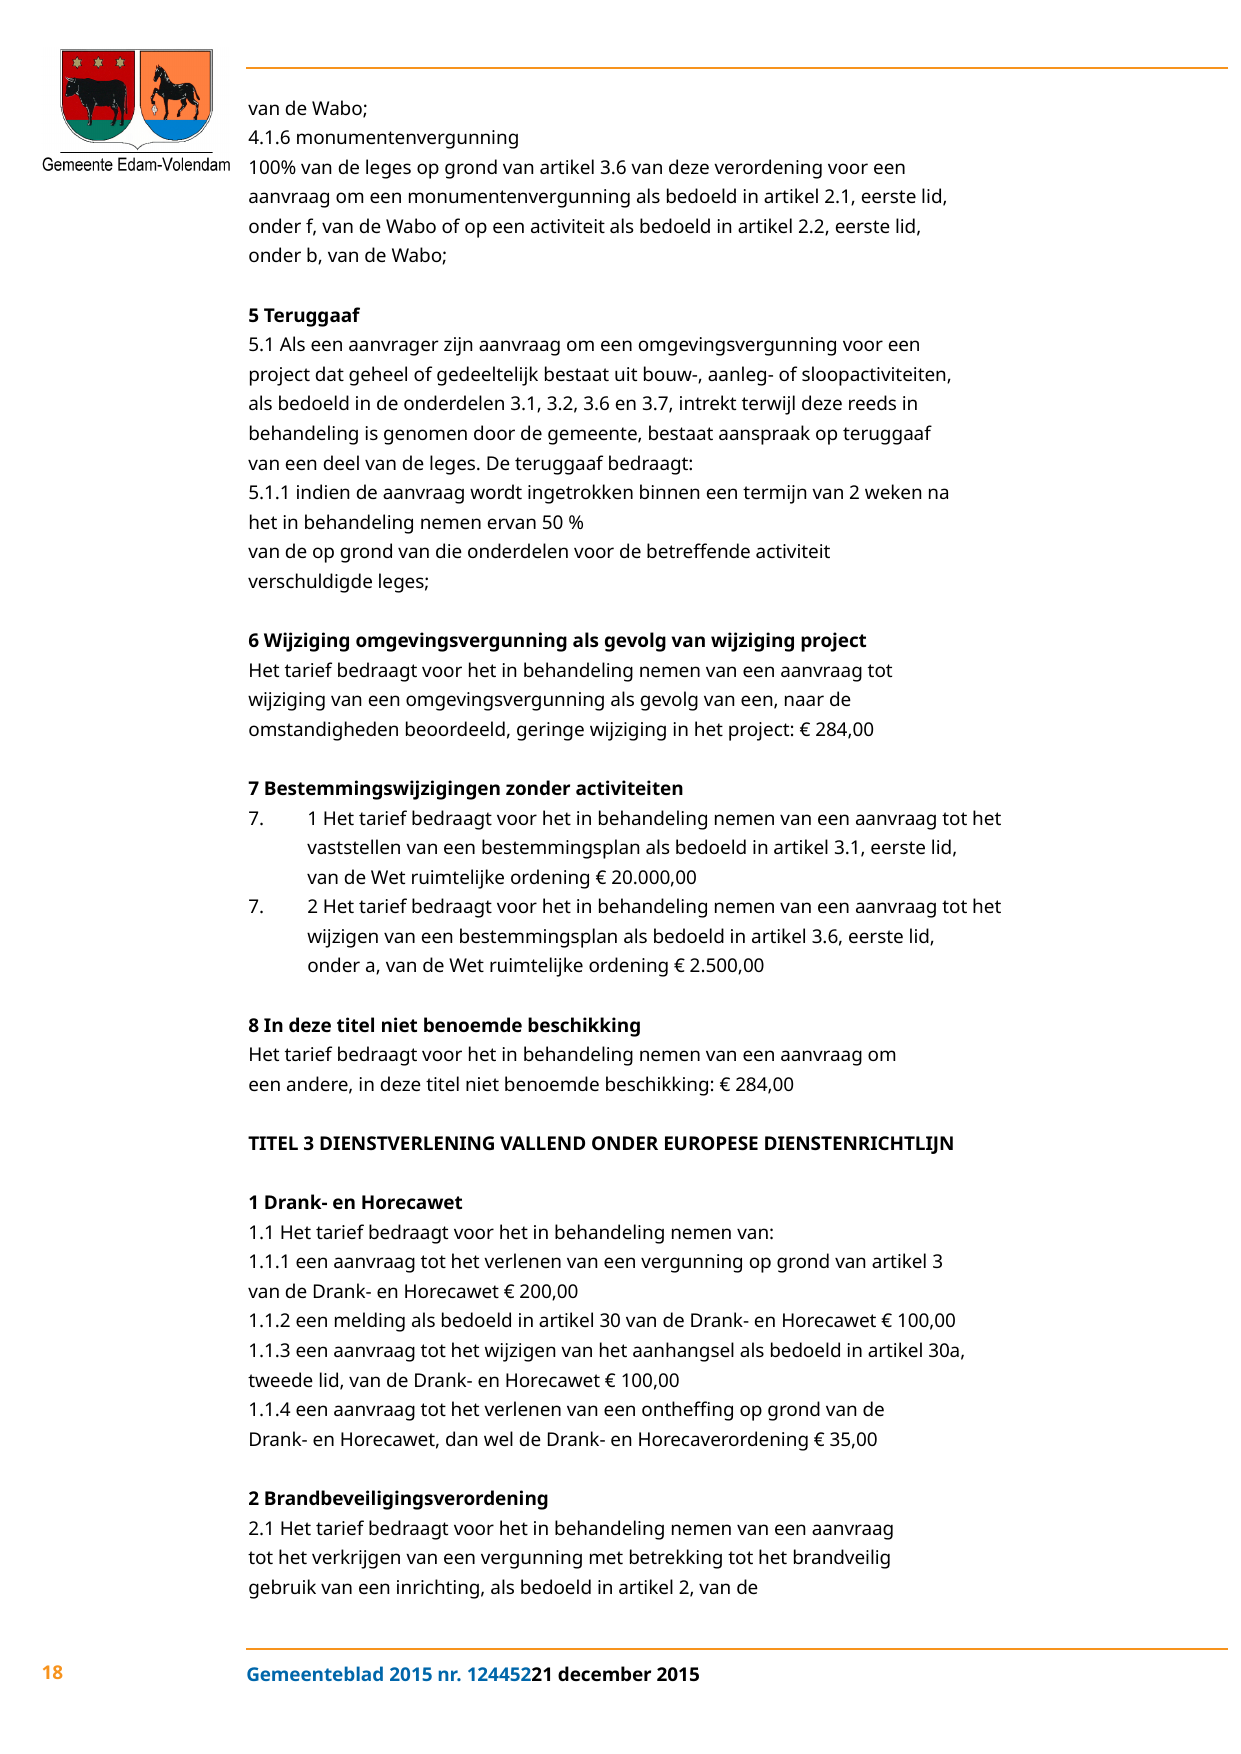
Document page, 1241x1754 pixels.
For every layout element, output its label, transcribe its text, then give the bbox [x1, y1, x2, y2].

text behandeling is genomen door de gemeente, bestaat aanspraak op teruggaaf [248, 420, 1152, 446]
text van de Wabo; [248, 95, 1152, 121]
list onder a, van de Wet ruimtelijke ordening € 2.500,00 [248, 953, 1152, 978]
text van een deel van de leges. De teruggaaf bedraagt: [248, 450, 1152, 476]
text verschuldigde leges; [248, 568, 1152, 594]
text onder b, van de Wabo; [248, 243, 1152, 268]
text het in behandeling nemen ervan 50 % [248, 509, 1152, 535]
text als bedoeld in de onderdelen 3.1, 3.2, 3.6 en 3.7, intrekt terwijl deze reeds in [248, 391, 1152, 416]
text 4.1.6 monumentenvergunning [248, 124, 1152, 150]
text wijziging van een omgevingsvergunning als gevolg van een, naar de [248, 686, 1152, 712]
text 6 Wijziging omgevingsvergunning als gevolg van wijziging project [248, 627, 1152, 653]
text 1 Drank- en Horecawet [248, 1189, 1152, 1215]
text 5 Teruggaaf [248, 302, 1152, 328]
text 100% van de leges op grond van artikel 3.6 van deze verordening voor een [248, 154, 1152, 180]
list 1 Het tarief bedraagt voor het in behandeling nemen van een aanvraag tot het [248, 805, 1152, 831]
text 7 Bestemmingswijzigingen zonder activiteiten [248, 775, 1152, 801]
text van de Drank- en Horecawet € 200,00 [248, 1278, 1152, 1304]
picture [41, 47, 231, 172]
text TITEL 3 DIENSTVERLENING VALLEND ONDER EUROPESE DIENSTENRICHTLIJN [248, 1130, 1152, 1156]
text 2.1 Het tarief bedraagt voor het in behandeling nemen van een aanvraag [248, 1515, 1152, 1541]
text 1.1.2 een melding als bedoeld in artikel 30 van de Drank- en Horecawet € 100,00 [248, 1308, 1152, 1333]
list 2 Het tarief bedraagt voor het in behandeling nemen van een aanvraag tot het [248, 893, 1152, 919]
text 5.1 Als een aanvrager zijn aanvraag om een omgevingsvergunning voor een [248, 331, 1152, 357]
text een andere, in deze titel niet benoemde beschikking: € 284,00 [248, 1071, 1152, 1097]
text 1.1.1 een aanvraag tot het verlenen van een vergunning op grond van artikel 3 [248, 1248, 1152, 1274]
text 1.1 Het tarief bedraagt voor het in behandeling nemen van: [248, 1219, 1152, 1245]
text gebruik van een inrichting, als bedoeld in artikel 2, van de [248, 1574, 1152, 1600]
list wijzigen van een bestemmingsplan als bedoeld in artikel 3.6, eerste lid, [248, 923, 1152, 949]
text 2 Brandbeveiligingsverordening [248, 1485, 1152, 1511]
text Het tarief bedraagt voor het in behandeling nemen van een aanvraag tot [248, 657, 1152, 683]
list vaststellen van een bestemmingsplan als bedoeld in artikel 3.1, eerste lid, [248, 834, 1152, 860]
text 5.1.1 indien de aanvraag wordt ingetrokken binnen een termijn van 2 weken na [248, 479, 1152, 505]
text tweede lid, van de Drank- en Horecawet € 100,00 [248, 1367, 1152, 1393]
text van de op grond van die onderdelen voor de betreffende activiteit [248, 538, 1152, 564]
text onder f, van de Wabo of op een activiteit als bedoeld in artikel 2.2, eerste lid, [248, 213, 1152, 239]
text project dat geheel of gedeeltelijk bestaat uit bouw-, aanleg- of sloopactiviteiten, [248, 361, 1152, 387]
text Het tarief bedraagt voor het in behandeling nemen van een aanvraag om [248, 1041, 1152, 1067]
text Drank- en Horecawet, dan wel de Drank- en Horecaverordening € 35,00 [248, 1426, 1152, 1452]
text 1.1.3 een aanvraag tot het wijzigen van het aanhangsel als bedoeld in artikel 30a, [248, 1337, 1152, 1363]
list van de Wet ruimtelijke ordening € 20.000,00 [248, 864, 1152, 890]
text 1.1.4 een aanvraag tot het verlenen van een ontheffing op grond van de [248, 1396, 1152, 1422]
text omstandigheden beoordeeld, geringe wijziging in het project: € 284,00 [248, 716, 1152, 742]
text 8 In deze titel niet benoemde beschikking [248, 1012, 1152, 1038]
text tot het verkrijgen van een vergunning met betrekking tot het brandveilig [248, 1544, 1152, 1570]
text aanvraag om een monumentenvergunning als bedoeld in artikel 2.1, eerste lid, [248, 183, 1152, 209]
